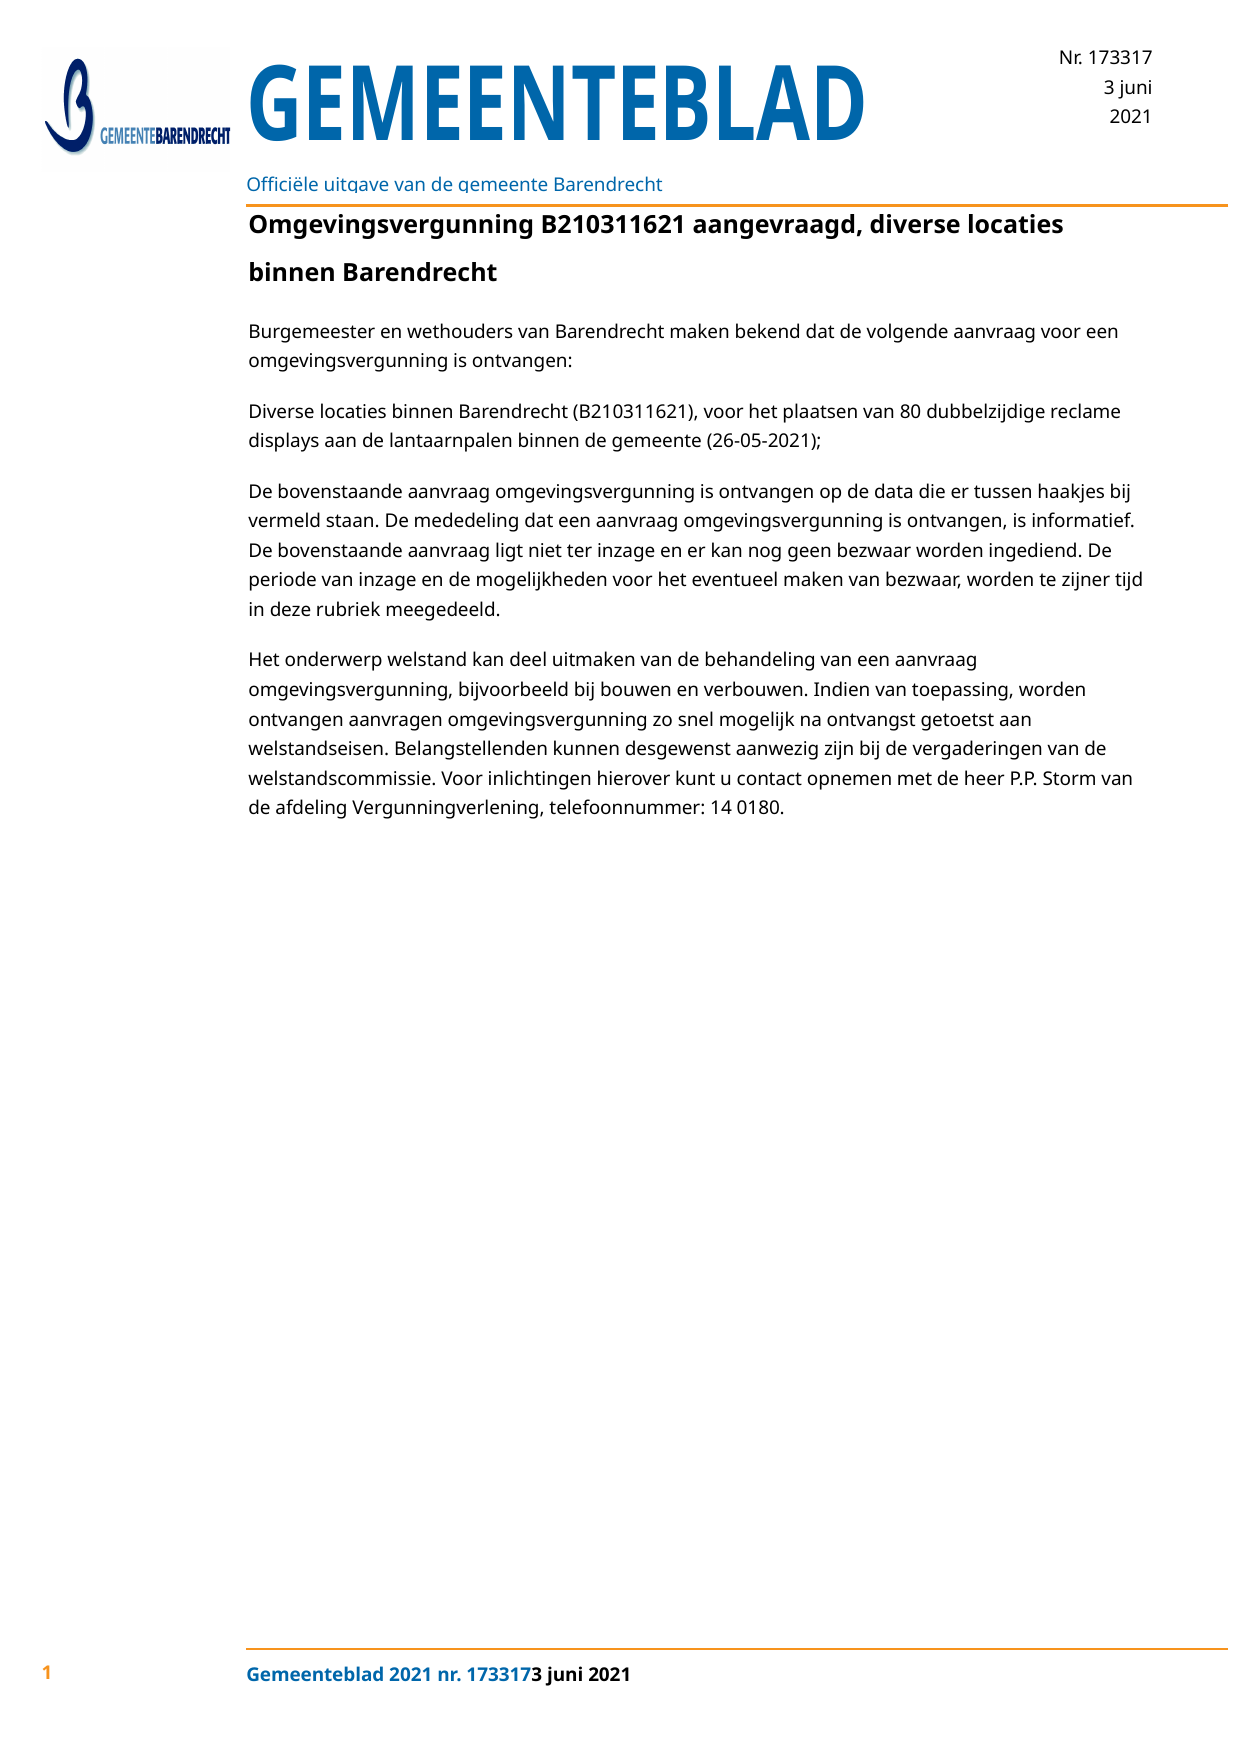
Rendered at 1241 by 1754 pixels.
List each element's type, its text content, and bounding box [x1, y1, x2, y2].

text Burgemeester en wethouders van Barendrecht maken bekend dat de volgende aanvraag voor een omgevingsvergunning is ontvangen: [248, 318, 1152, 373]
text Diverse locaties binnen Barendrecht (B210311621), voor het plaatsen van 80 dubbelzijdige reclame displays aan de lantaarnpalen binnen de gemeente (26-05-2021); [248, 398, 1152, 453]
text De bovenstaande aanvraag omgevingsvergunning is ontvangen op de data die er tussen haakjes bij vermeld staan. De mededeling dat een aanvraag omgevingsvergunning is ontvangen, is informatief. De bovenstaande aanvraag ligt niet ter inzage en er kan nog geen bezwaar worden ingediend. De periode van inzage en de mogelijkheden voor het eventueel maken van bezwaar, worden te zijner tijd in deze rubriek meegedeeld. [248, 478, 1152, 622]
text Omgevingsvergunning B210311621 aangevraagd, diverse locaties binnen Barendrecht [248, 207, 1152, 288]
text Het onderwerp welstand kan deel uitmaken van de behandeling van een aanvraag omgevingsvergunning, bijvoorbeeld bij bouwen en verbouwen. Indien van toepassing, worden ontvangen aanvragen omgevingsvergunning zo snel mogelijk na ontvangst getoetst aan welstandseisen. Belangstellenden kunnen desgewenst aanwezig zijn bij de vergaderingen van de welstandscommissie. Voor inlichtingen hierover kunt u contact opnemen met de heer P.P. Storm van de afdeling Vergunningverlening, telefoonnummer: 14 0180. [248, 647, 1152, 820]
picture [41, 47, 231, 172]
